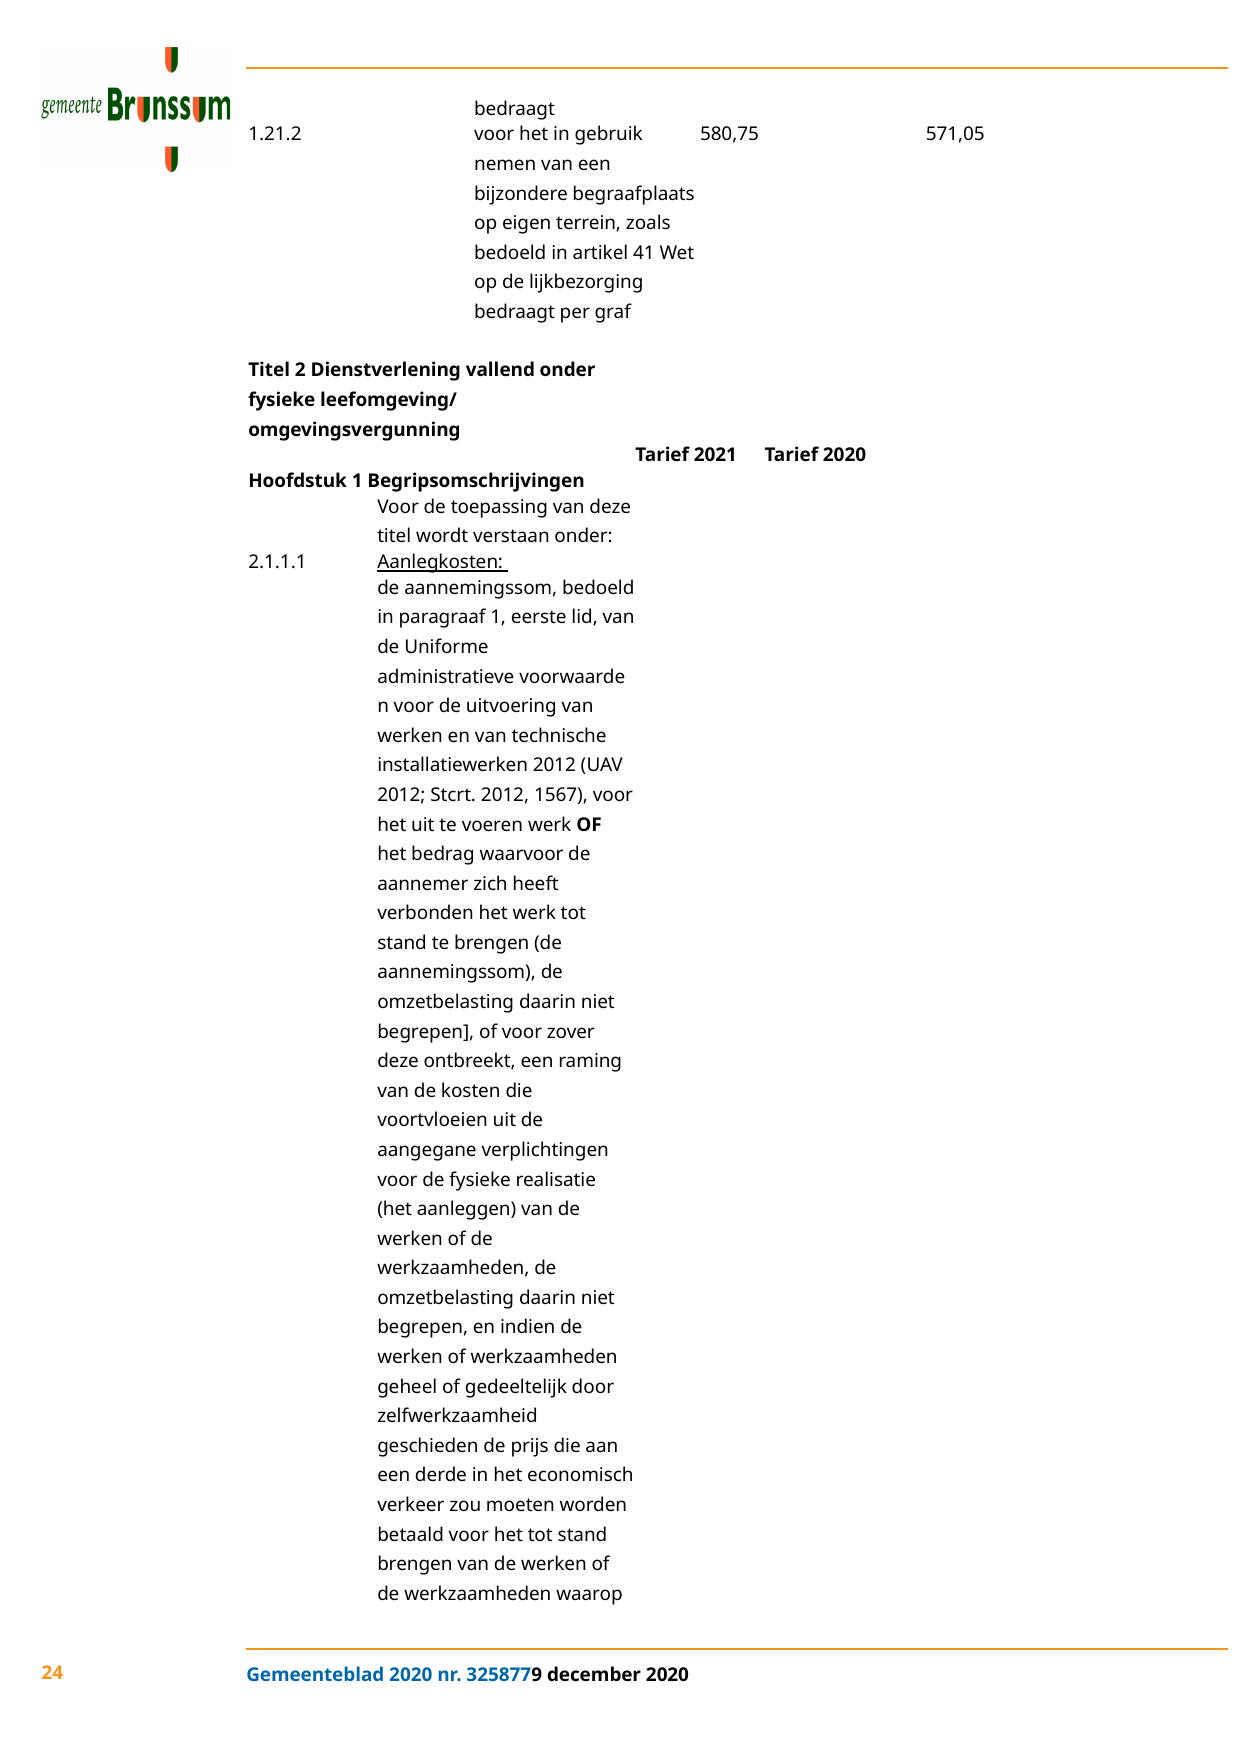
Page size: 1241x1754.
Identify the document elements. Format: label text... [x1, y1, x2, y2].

table_cell [764, 493, 1152, 548]
table_cell [248, 493, 377, 548]
table_cell Voor de toepassing van deze titel wordt verstaan onder: [377, 493, 635, 548]
table_header Titel 2 Dienstverlening vallend onder fysieke leefomgeving/ omgevingsvergunning [248, 357, 635, 442]
table_cell [635, 493, 764, 548]
table_header [635, 357, 764, 442]
table_cell [764, 548, 1152, 574]
table_cell Tarief 2020 [764, 442, 1152, 467]
table_cell [764, 467, 1152, 493]
table_cell [248, 442, 377, 467]
table_cell [926, 95, 1152, 121]
table_cell Aanlegkosten: [377, 548, 635, 574]
table_cell [764, 574, 1152, 1606]
table_cell [248, 95, 474, 121]
table_cell 571,05 [926, 121, 1152, 324]
table_cell [635, 467, 764, 493]
table_cell [248, 574, 377, 1606]
table_cell de aannemingssom, bedoeld in paragraaf 1, eerste lid, van de Uniforme administratieve voorwaarden voor de uitvoering van werken en van technische installatiewerken 2012 (UAV 2012; Stcrt. 2012, 1567), voor het uit te voeren werk OF het bedrag waarvoor de aannemer zich heeft verbonden het werk tot stand te brengen (de aannemingssom), de omzetbelasting daarin niet begrepen], of voor zover deze ontbreekt, een raming van de kosten die voortvloeien uit de aangegane verplichtingen voor de fysieke realisatie (het aanleggen) van de werken of de werkzaamheden, de omzetbelasting daarin niet begrepen, en indien de werken of werkzaamheden geheel of gedeeltelijk door zelfwerkzaamheid geschieden de prijs die aan een derde in het economisch verkeer zou moeten worden betaald voor het tot stand brengen van de werken of de werkzaamheden waarop [377, 574, 635, 1606]
table_cell 1.21.2 [248, 121, 474, 324]
table_cell 2.1.1.1 [248, 548, 377, 574]
table_cell [635, 548, 764, 574]
table_cell Hoofdstuk 1 Begripsomschrijvingen [248, 467, 635, 493]
table_cell [635, 574, 764, 1606]
picture [41, 47, 231, 172]
table_cell [377, 442, 635, 467]
table_cell Tarief 2021 [635, 442, 764, 467]
table_cell bedraagt [474, 95, 700, 121]
table_cell [700, 95, 926, 121]
table_header [764, 357, 1152, 442]
table_cell 580,75 [700, 121, 926, 324]
table_cell voor het in gebruik nemen van een bijzondere begraafplaats op eigen terrein, zoals bedoeld in artikel 41 Wet op de lijkbezorging bedraagt per graf [474, 121, 700, 324]
